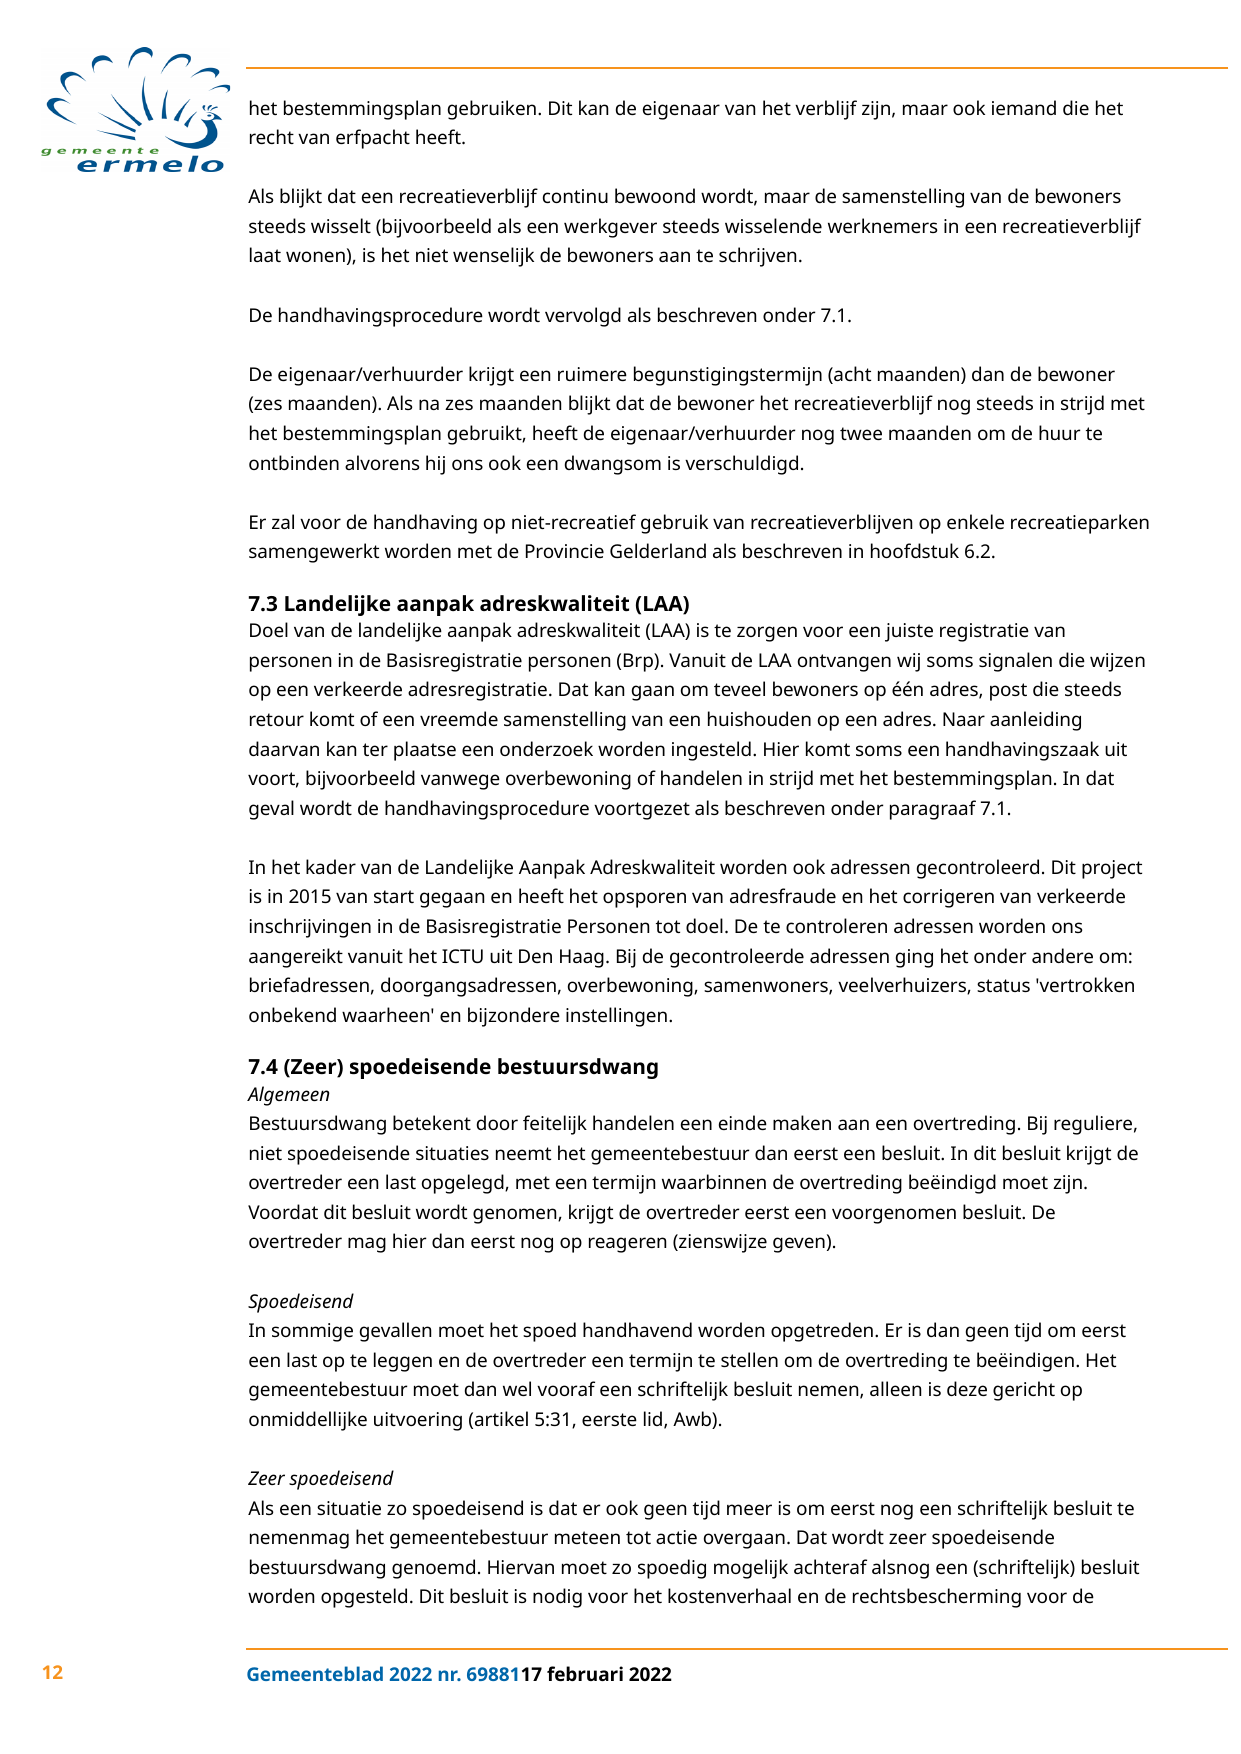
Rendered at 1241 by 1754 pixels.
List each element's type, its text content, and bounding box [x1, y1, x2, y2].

text In sommige gevallen moet het spoed handhavend worden opgetreden. Er is dan geen tijd om eerst een last op te leggen en de overtreder een termijn te stellen om de overtreding te beëindigen. Het gemeentebestuur moet dan wel vooraf een schriftelijk besluit nemen, alleen is deze gericht op onmiddellijke uitvoering (artikel 5:31, eerste lid, Awb). [248, 1317, 1152, 1432]
text In het kader van de Landelijke Aanpak Adreskwaliteit worden ook adressen gecontroleerd. Dit project is in 2015 van start gegaan en heeft het opsporen van adresfraude en het corrigeren van verkeerde inschrijvingen in de Basisregistratie Personen tot doel. De te controleren adressen worden ons aangereikt vanuit het ICTU uit Den Haag. Bij de gecontroleerde adressen ging het onder andere om: briefadressen, doorgangsadressen, overbewoning, samenwoners, veelverhuizers, status 'vertrokken onbekend waarheen' en bijzondere instellingen. [248, 854, 1152, 1028]
text Bestuursdwang betekent door feitelijk handelen een einde maken aan een overtreding. Bij reguliere, niet spoedeisende situaties neemt het gemeentebestuur dan eerst een besluit. In dit besluit krijgt de overtreder een last opgelegd, met een termijn waarbinnen de overtreding beëindigd moet zijn. Voordat dit besluit wordt genomen, krijgt de overtreder eerst een voorgenomen besluit. De overtreder mag hier dan eerst nog op reageren (zienswijze geven). [248, 1110, 1152, 1254]
text 7.4 (Zeer) spoedeisende bestuursdwang [248, 1052, 1152, 1081]
text De eigenaar/verhuurder krijgt een ruimere begunstigingstermijn (acht maanden) dan de bewoner (zes maanden). Als na zes maanden blijkt dat de bewoner het recreatieverblijf nog steeds in strijd met het bestemmingsplan gebruikt, heeft de eigenaar/verhuurder nog twee maanden om de huur te ontbinden alvorens hij ons ook een dwangsom is verschuldigd. [248, 361, 1152, 476]
text Zeer spoedeisend [248, 1465, 1152, 1491]
text Algemeen [248, 1081, 1152, 1107]
text Doel van de landelijke aanpak adreskwaliteit (LAA) is te zorgen voor een juiste registratie van personen in de Basisregistratie personen (Brp). Vanuit de LAA ontvangen wij soms signalen die wijzen op een verkeerde adresregistratie. Dat kan gaan om teveel bewoners op één adres, post die steeds retour komt of een vreemde samenstelling van een huishouden op een adres. Naar aanleiding daarvan kan ter plaatse een onderzoek worden ingesteld. Hier komt soms een handhavingszaak uit voort, bijvoorbeeld vanwege overbewoning of handelen in strijd met het bestemmingsplan. In dat geval wordt de handhavingsprocedure voortgezet als beschreven onder paragraaf 7.1. [248, 617, 1152, 821]
text Spoedeisend [248, 1288, 1152, 1314]
text 7.3 Landelijke aanpak adreskwaliteit (LAA) [248, 589, 1152, 617]
text Als blijkt dat een recreatieverblijf continu bewoond wordt, maar de samenstelling van de bewoners steeds wisselt (bijvoorbeeld als een werkgever steeds wisselende werknemers in een recreatieverblijf laat wonen), is het niet wenselijk de bewoners aan te schrijven. [248, 183, 1152, 268]
text De handhavingsprocedure wordt vervolgd als beschreven onder 7.1. [248, 302, 1152, 328]
picture [41, 47, 231, 172]
text Als een situatie zo spoedeisend is dat er ook geen tijd meer is om eerst nog een schriftelijk besluit te nemenmag het gemeentebestuur meteen tot actie overgaan. Dat wordt zeer spoedeisende bestuursdwang genoemd. Hiervan moet zo spoedig mogelijk achteraf alsnog een (schriftelijk) besluit worden opgesteld. Dit besluit is nodig voor het kostenverhaal en de rechtsbescherming voor de [248, 1495, 1152, 1609]
text het bestemmingsplan gebruiken. Dit kan de eigenaar van het verblijf zijn, maar ook iemand die het recht van erfpacht heeft. [248, 95, 1152, 150]
text Er zal voor de handhaving op niet-recreatief gebruik van recreatieverblijven op enkele recreatieparken samengewerkt worden met de Provincie Gelderland als beschreven in hoofdstuk 6.2. [248, 509, 1152, 564]
